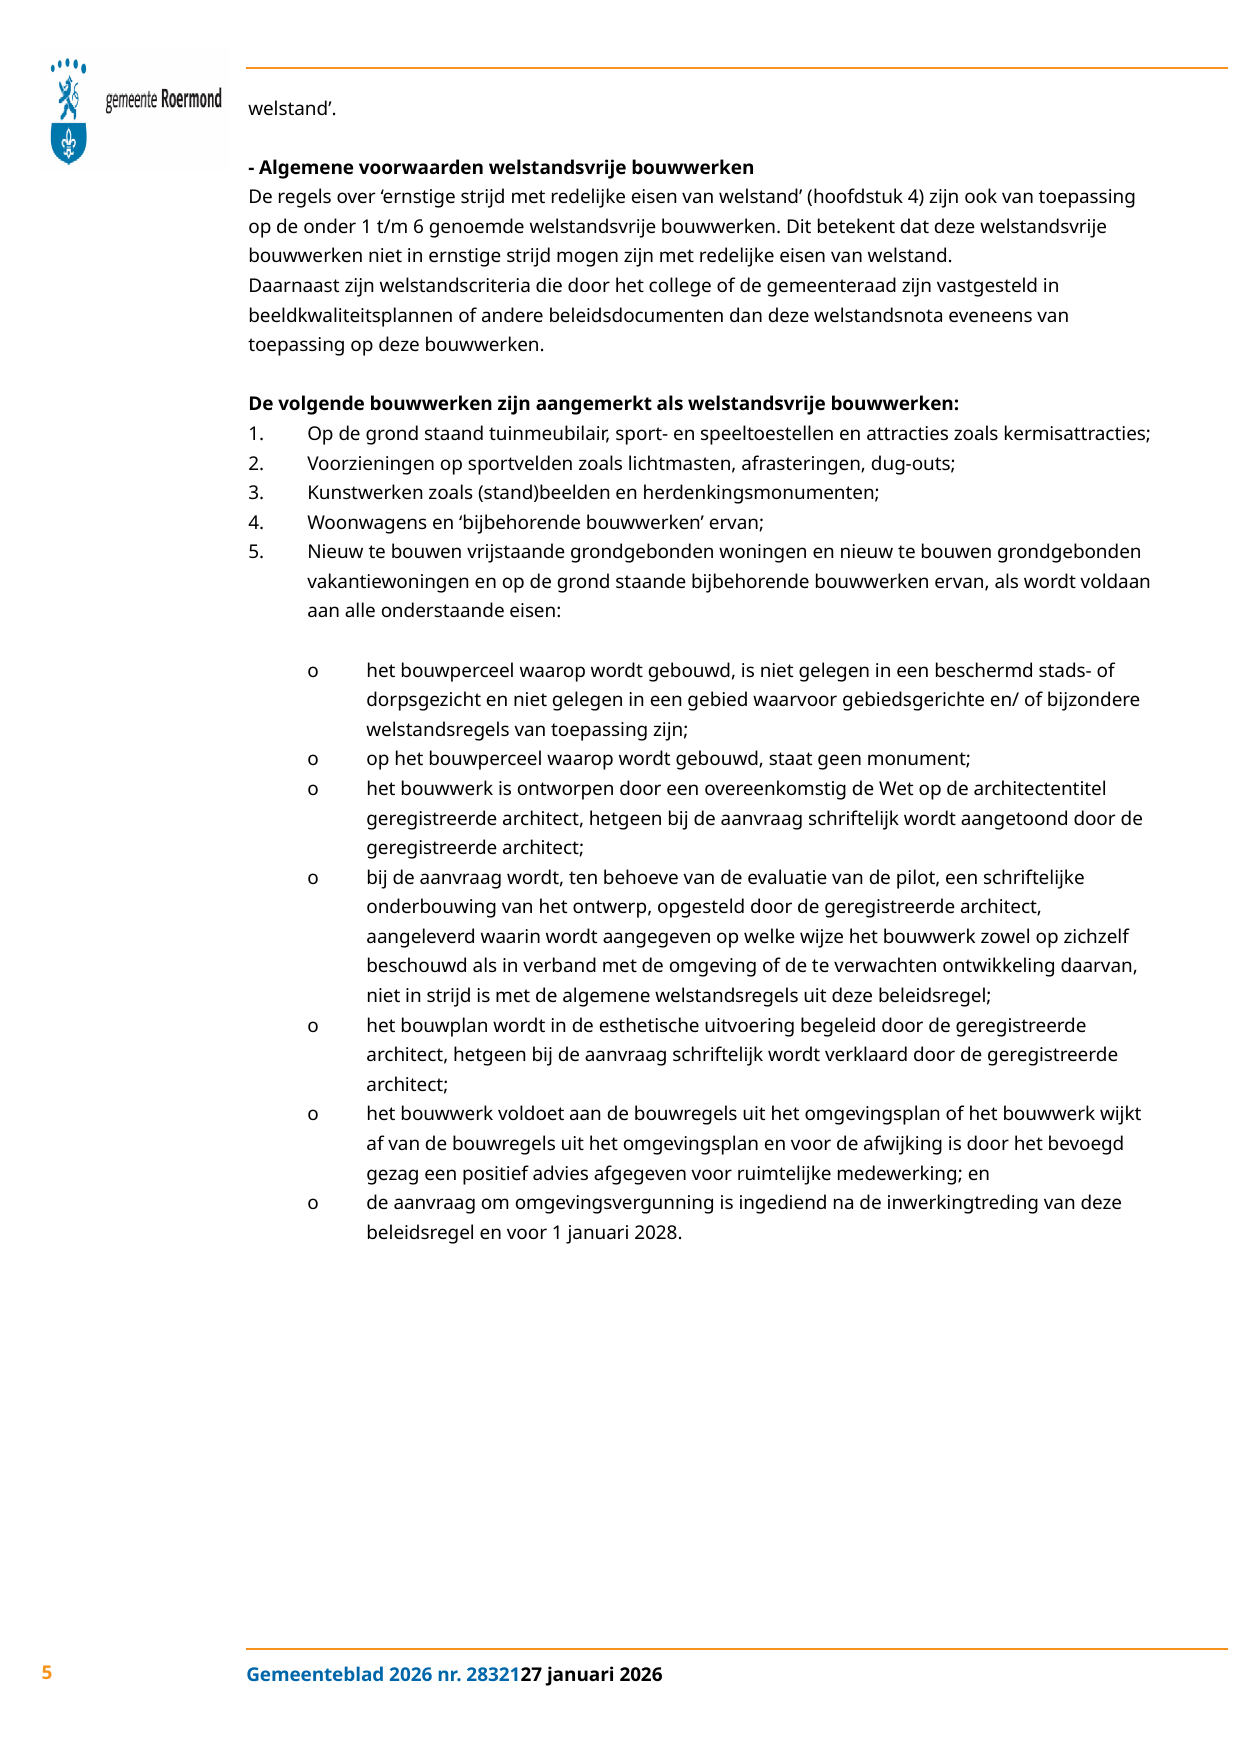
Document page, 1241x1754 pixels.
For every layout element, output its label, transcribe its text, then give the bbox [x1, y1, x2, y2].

list Nieuw te bouwen vrijstaande grondgebonden woningen en nieuw te bouwen grondgebonden vakantiewoningen en op de grond staande bijbehorende bouwwerken ervan, als wordt voldaan aan alle onderstaande eisen: [248, 538, 1152, 623]
text De regels over ‘ernstige strijd met redelijke eisen van welstand’ (hoofdstuk 4) zijn ook van toepassing op de onder 1 t/m 6 genoemde welstandsvrije bouwwerken. Dit betekent dat deze welstandsvrije bouwwerken niet in ernstige strijd mogen zijn met redelijke eisen van welstand. [248, 183, 1152, 268]
list de aanvraag om omgevingsvergunning is ingediend na de inwerkingtreding van deze beleidsregel en voor 1 januari 2028. [307, 1189, 1152, 1245]
picture [41, 47, 231, 172]
text De volgende bouwwerken zijn aangemerkt als welstandsvrije bouwwerken: [248, 391, 1152, 416]
list het bouwplan wordt in de esthetische uitvoering begeleid door de geregistreerde architect, hetgeen bij de aanvraag schriftelijk wordt verklaard door de geregistreerde architect; [307, 1012, 1152, 1097]
text welstand’. [248, 95, 1152, 121]
list het bouwwerk is ontworpen door een overeenkomstig de Wet op de architectentitel geregistreerde architect, hetgeen bij de aanvraag schriftelijk wordt aangetoond door de geregistreerde architect; [307, 775, 1152, 860]
list het bouwperceel waarop wordt gebouwd, is niet gelegen in een beschermd stads- of dorpsgezicht en niet gelegen in een gebied waarvoor gebiedsgerichte en/ of bijzondere welstandsregels van toepassing zijn; [307, 657, 1152, 742]
list bij de aanvraag wordt, ten behoeve van de evaluatie van de pilot, een schriftelijke onderbouwing van het ontwerp, opgesteld door de geregistreerde architect, aangeleverd waarin wordt aangegeven op welke wijze het bouwwerk zowel op zichzelf beschouwd als in verband met de omgeving of de te verwachten ontwikkeling daarvan, niet in strijd is met de algemene welstandsregels uit deze beleidsregel; [307, 864, 1152, 1008]
list het bouwwerk voldoet aan de bouwregels uit het omgevingsplan of het bouwwerk wijkt af van de bouwregels uit het omgevingsplan en voor de afwijking is door het bevoegd gezag een positief advies afgegeven voor ruimtelijke medewerking; en [307, 1101, 1152, 1186]
list Op de grond staand tuinmeubilair, sport- en speeltoestellen en attracties zoals kermisattracties; [248, 420, 1152, 446]
list Kunstwerken zoals (stand)beelden en herdenkingsmonumenten; [248, 479, 1152, 505]
list Woonwagens en ‘bijbehorende bouwwerken’ ervan; [248, 509, 1152, 535]
list Voorzieningen op sportvelden zoals lichtmasten, afrasteringen, dug-outs; [248, 450, 1152, 476]
text - Algemene voorwaarden welstandsvrije bouwwerken [248, 154, 1152, 180]
list op het bouwperceel waarop wordt gebouwd, staat geen monument; [307, 746, 1152, 771]
text Daarnaast zijn welstandscriteria die door het college of de gemeenteraad zijn vastgesteld in beeldkwaliteitsplannen of andere beleidsdocumenten dan deze welstandsnota eveneens van toepassing op deze bouwwerken. [248, 272, 1152, 357]
